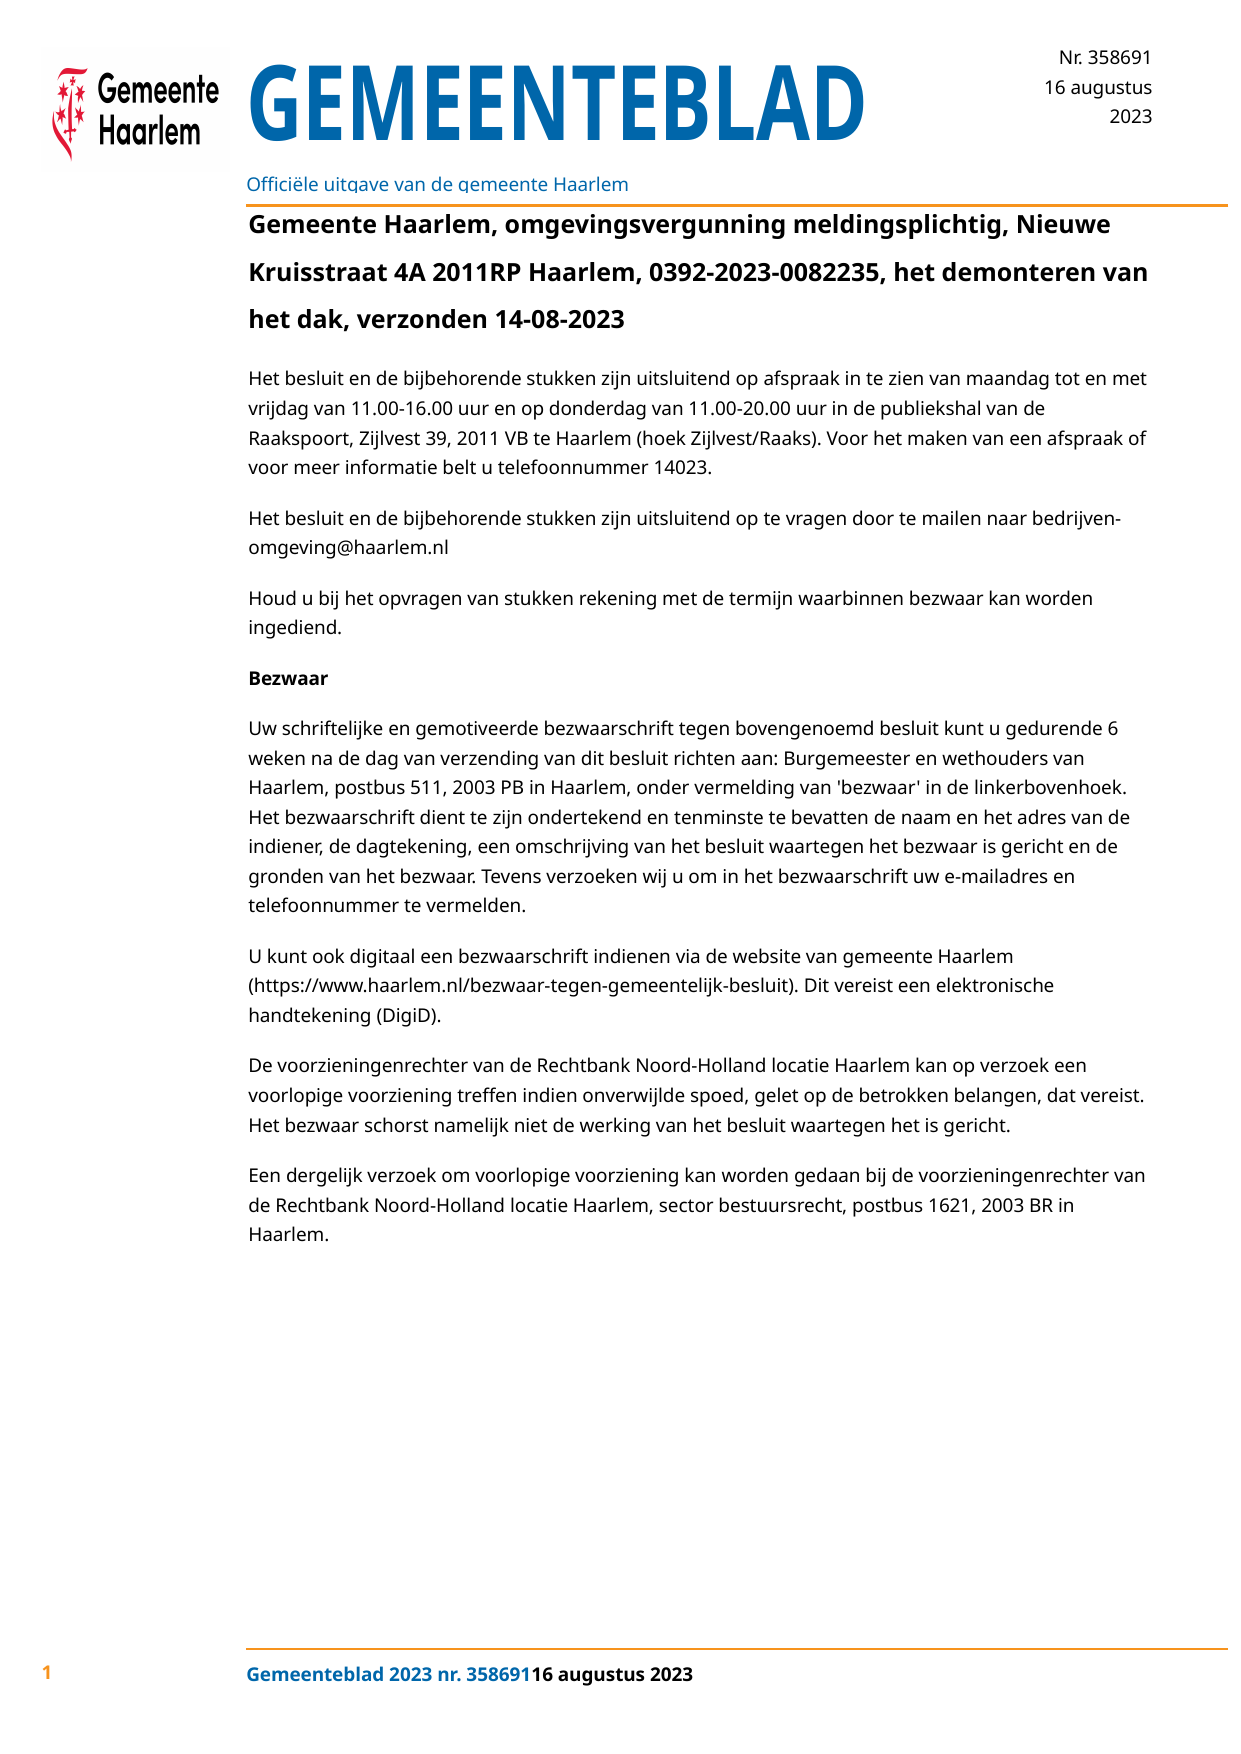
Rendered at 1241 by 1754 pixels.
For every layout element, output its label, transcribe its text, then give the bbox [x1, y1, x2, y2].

text U kunt ook digitaal een bezwaarschrift indienen via de website van gemeente Haarlem (https://www.haarlem.nl/bezwaar-tegen-gemeentelijk-besluit). Dit vereist een elektronische handtekening (DigiD). [248, 943, 1152, 1028]
text De voorzieningenrechter van de Rechtbank Noord-Holland locatie Haarlem kan op verzoek een voorlopige voorziening treffen indien onverwijlde spoed, gelet op de betrokken belangen, dat vereist. Het bezwaar schorst namelijk niet de werking van het besluit waartegen het is gericht. [248, 1053, 1152, 1137]
text Bezwaar [248, 665, 1152, 690]
text Houd u bij het opvragen van stukken rekening met de termijn waarbinnen bezwaar kan worden ingediend. [248, 585, 1152, 640]
text Het besluit en de bijbehorende stukken zijn uitsluitend op afspraak in te zien van maandag tot en met vrijdag van 11.00-16.00 uur en op donderdag van 11.00-20.00 uur in de publiekshal van de Raakspoort, Zijlvest 39, 2011 VB te Haarlem (hoek Zijlvest/Raaks). Voor het maken van een afspraak of voor meer informatie belt u telefoonnummer 14023. [248, 366, 1152, 480]
text Een dergelijk verzoek om voorlopige voorziening kan worden gedaan bij de voorzieningenrechter van de Rechtbank Noord-Holland locatie Haarlem, sector bestuursrecht, postbus 1621, 2003 BR in Haarlem. [248, 1162, 1152, 1247]
picture [41, 47, 231, 172]
text Het besluit en de bijbehorende stukken zijn uitsluitend op te vragen door te mailen naar bedrijven-omgeving@haarlem.nl [248, 505, 1152, 560]
text Uw schriftelijke en gemotiveerde bezwaarschrift tegen bovengenoemd besluit kunt u gedurende 6 weken na de dag van verzending van dit besluit richten aan: Burgemeester en wethouders van Haarlem, postbus 511, 2003 PB in Haarlem, onder vermelding van 'bezwaar' in de linkerbovenhoek. Het bezwaarschrift dient te zijn ondertekend en tenminste te bevatten de naam en het adres van de indiener, de dagtekening, een omschrijving van het besluit waartegen het bezwaar is gericht en de gronden van het bezwaar. Tevens verzoeken wij u om in het bezwaarschrift uw e-mailadres en telefoonnummer te vermelden. [248, 715, 1152, 918]
text Gemeente Haarlem, omgevingsvergunning meldingsplichtig, Nieuwe Kruisstraat 4A 2011RP Haarlem, 0392-2023-0082235, het demonteren van het dak, verzonden 14-08-2023 [248, 207, 1152, 336]
